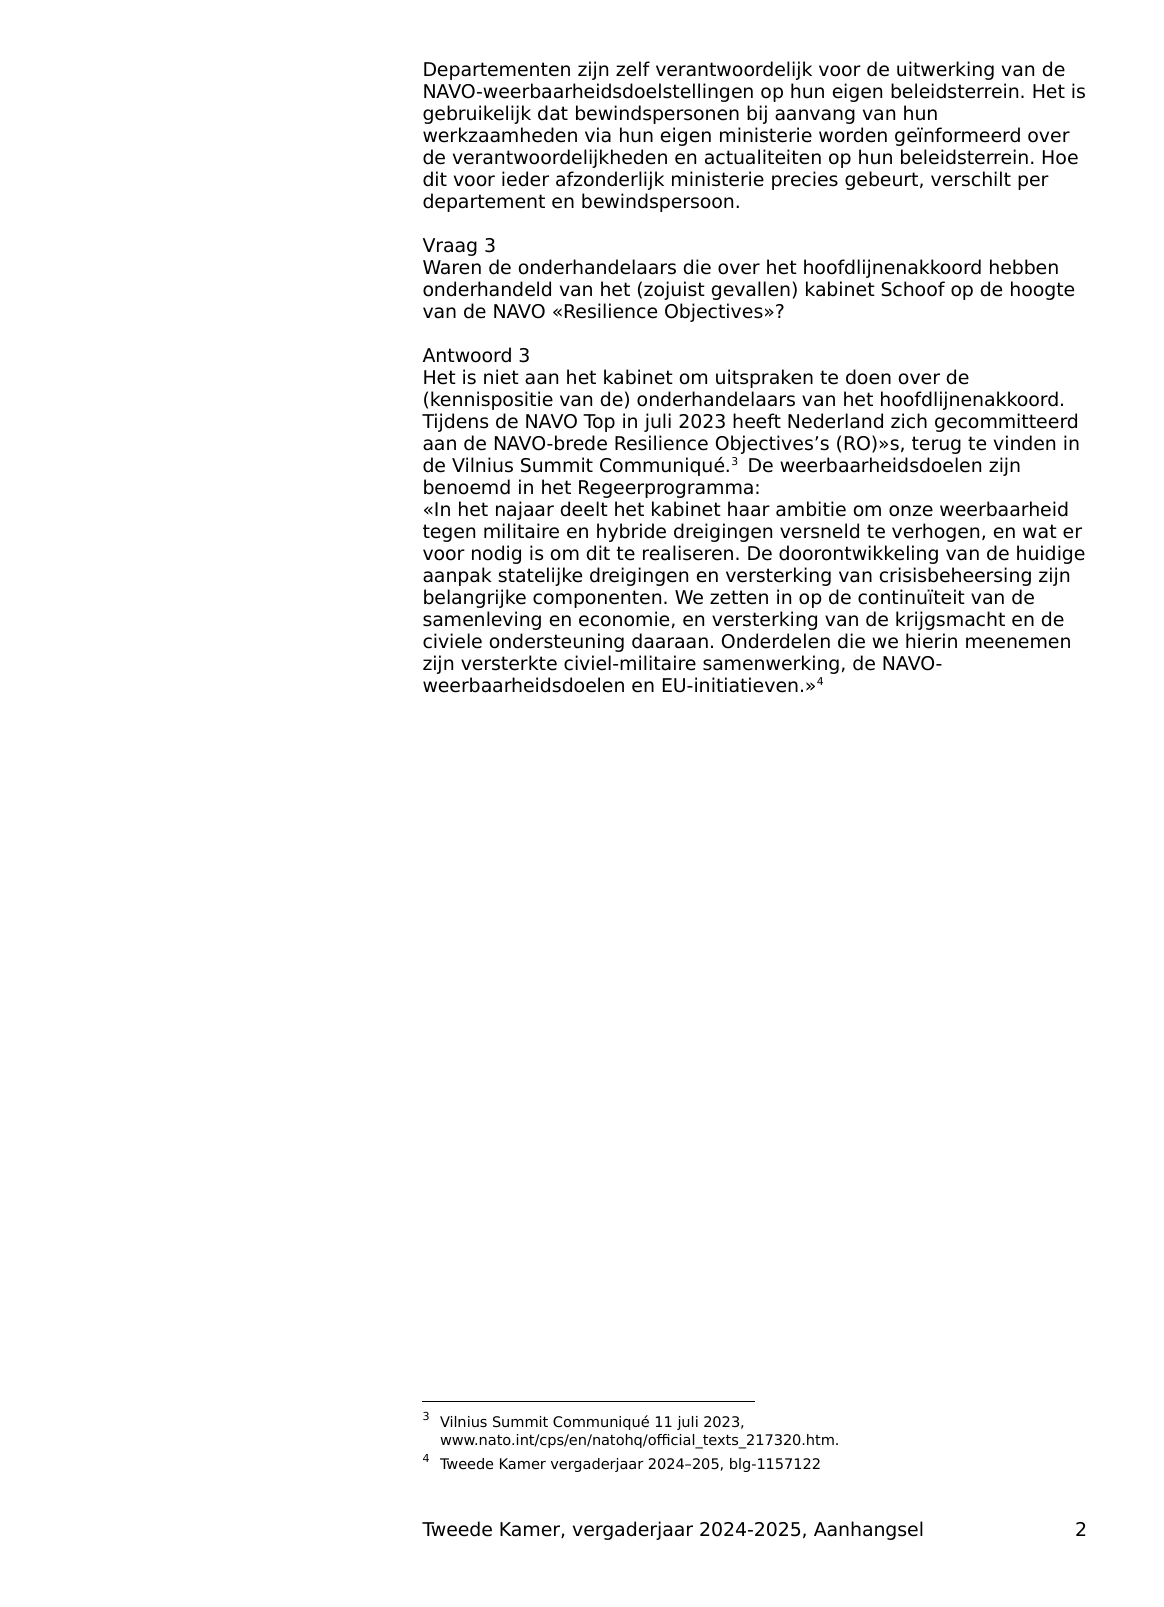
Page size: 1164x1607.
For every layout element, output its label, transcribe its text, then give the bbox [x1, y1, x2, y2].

text Tweede Kamer vergaderjaar 2024–205, blg-1157122 [422, 1452, 1087, 1474]
text Vilnius Summit Communiqué 11 juli 2023, www.nato.int/cps/en/natohq/official_texts_217320.htm. [422, 1410, 1087, 1449]
text Antwoord 3 [422, 345, 1087, 367]
text «In het najaar deelt het kabinet haar ambitie om onze weerbaarheid tegen militaire en hybride dreigingen versneld te verhogen, en wat er voor nodig is om dit te realiseren. De doorontwikkeling van de huidige aanpak statelijke dreigingen en versterking van crisisbeheersing zijn belangrijke componenten. We zetten in op de continuïteit van de samenleving en economie, en versterking van de krijgsmacht en de civiele ondersteuning daaraan. Onderdelen die we hierin meenemen zijn versterkte civiel-militaire samenwerking, de NAVO-weerbaarheidsdoelen en EU-initiatieven.» [422, 499, 1087, 697]
text Waren de onderhandelaars die over het hoofdlijnenakkoord hebben onderhandeld van het (zojuist gevallen) kabinet Schoof op de hoogte van de NAVO «Resilience Objectives»? [422, 257, 1087, 323]
text Vraag 3 [422, 235, 1087, 257]
text Departementen zijn zelf verantwoordelijk voor de uitwerking van de NAVO-weerbaarheidsdoelstellingen op hun eigen beleidsterrein. Het is gebruikelijk dat bewindspersonen bij aanvang van hun werkzaamheden via hun eigen ministerie worden geïnformeerd over de verantwoordelijkheden en actualiteiten op hun beleidsterrein. Hoe dit voor ieder afzonderlijk ministerie precies gebeurt, verschilt per departement en bewindspersoon. [422, 59, 1087, 213]
text Het is niet aan het kabinet om uitspraken te doen over de (kennispositie van de) onderhandelaars van het hoofdlijnenakkoord. Tijdens de NAVO Top in juli 2023 heeft Nederland zich gecommitteerd aan de NAVO-brede Resilience Objectives’s (RO)»s, terug te vinden in de Vilnius Summit Communiqué. De weerbaarheidsdoelen zijn benoemd in het Regeerprogramma: [422, 367, 1087, 499]
